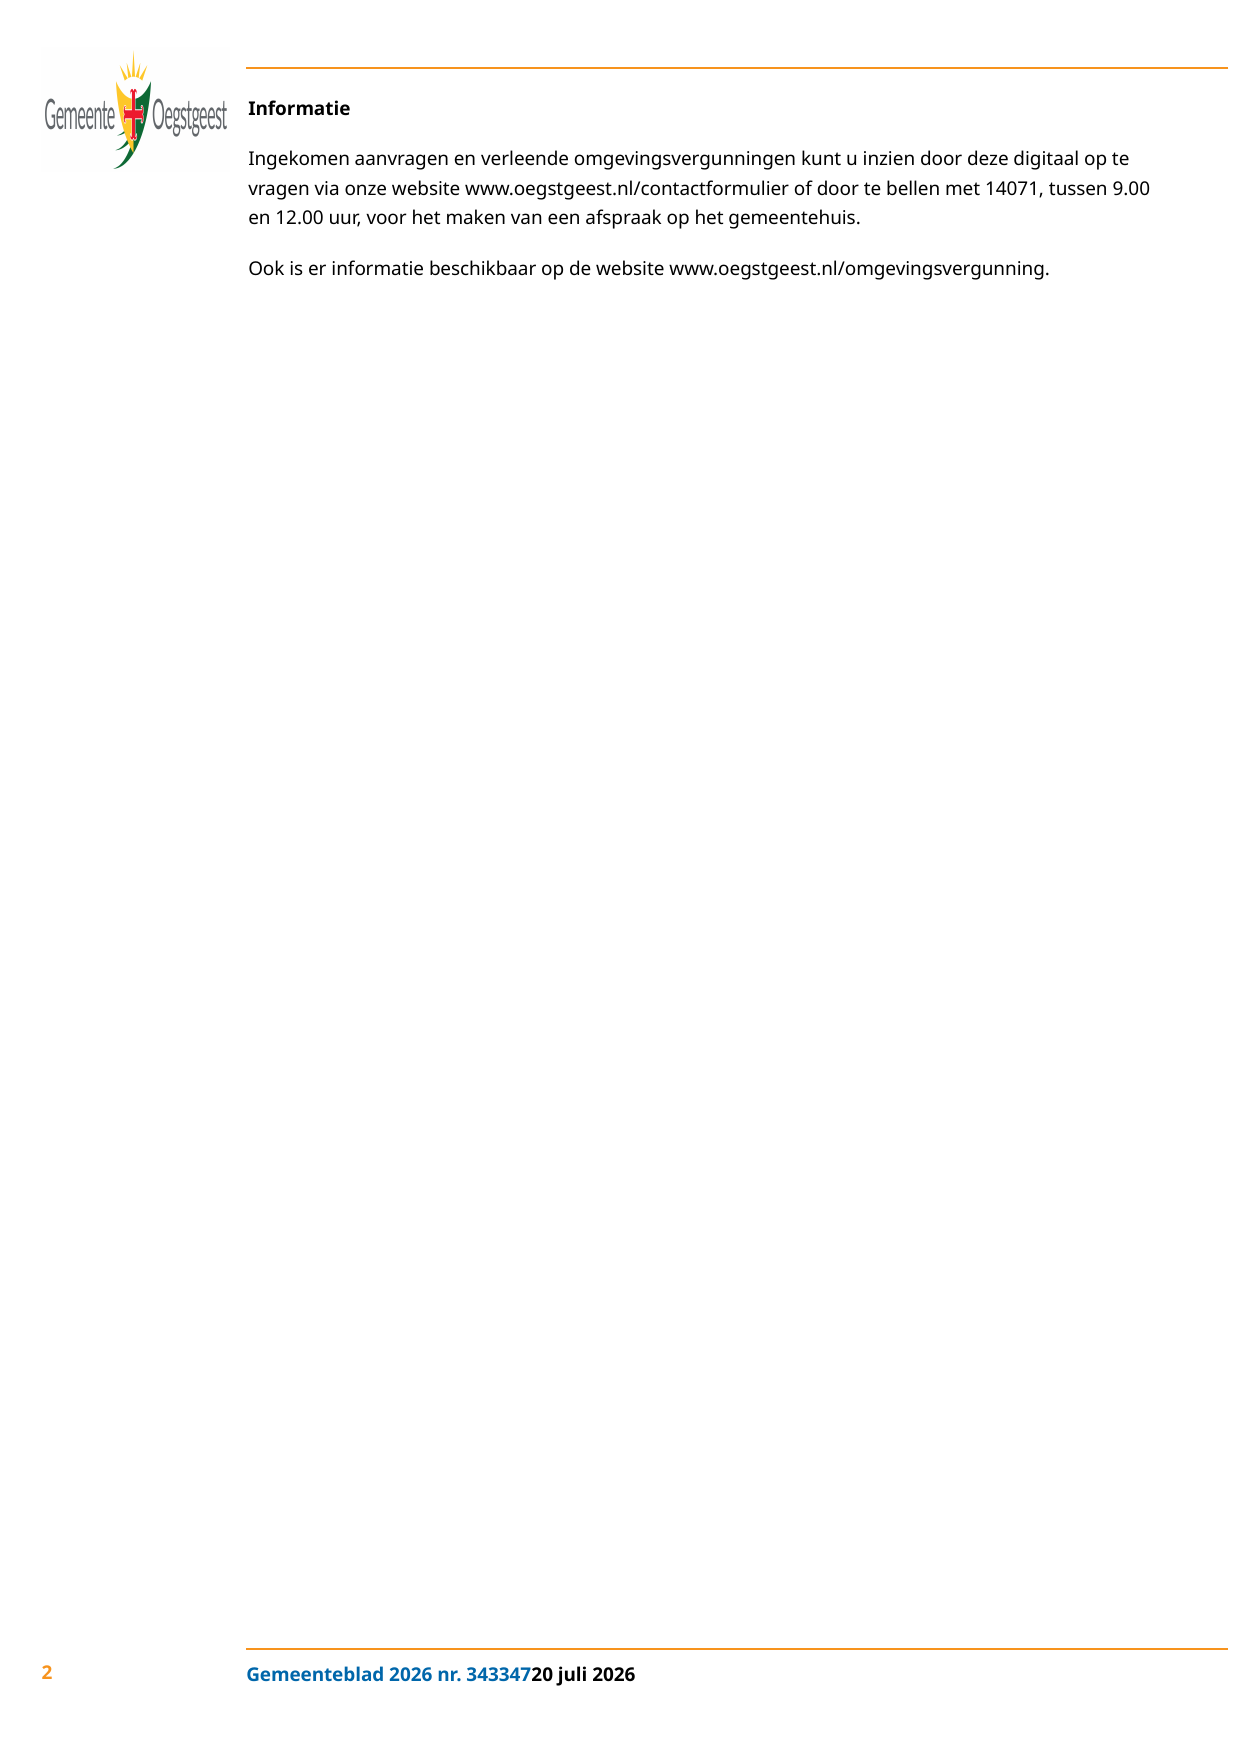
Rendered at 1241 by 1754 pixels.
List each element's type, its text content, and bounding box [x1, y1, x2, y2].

text Informatie [248, 95, 1152, 121]
text Ook is er informatie beschikbaar op de website www.oegstgeest.nl/omgevingsvergunning. [248, 255, 1152, 281]
text Ingekomen aanvragen en verleende omgevingsvergunningen kunt u inzien door deze digitaal op te vragen via onze website www.oegstgeest.nl/contactformulier of door te bellen met 14071, tussen 9.00 en 12.00 uur, voor het maken van een afspraak op het gemeentehuis. [248, 145, 1152, 230]
picture [41, 47, 231, 172]
